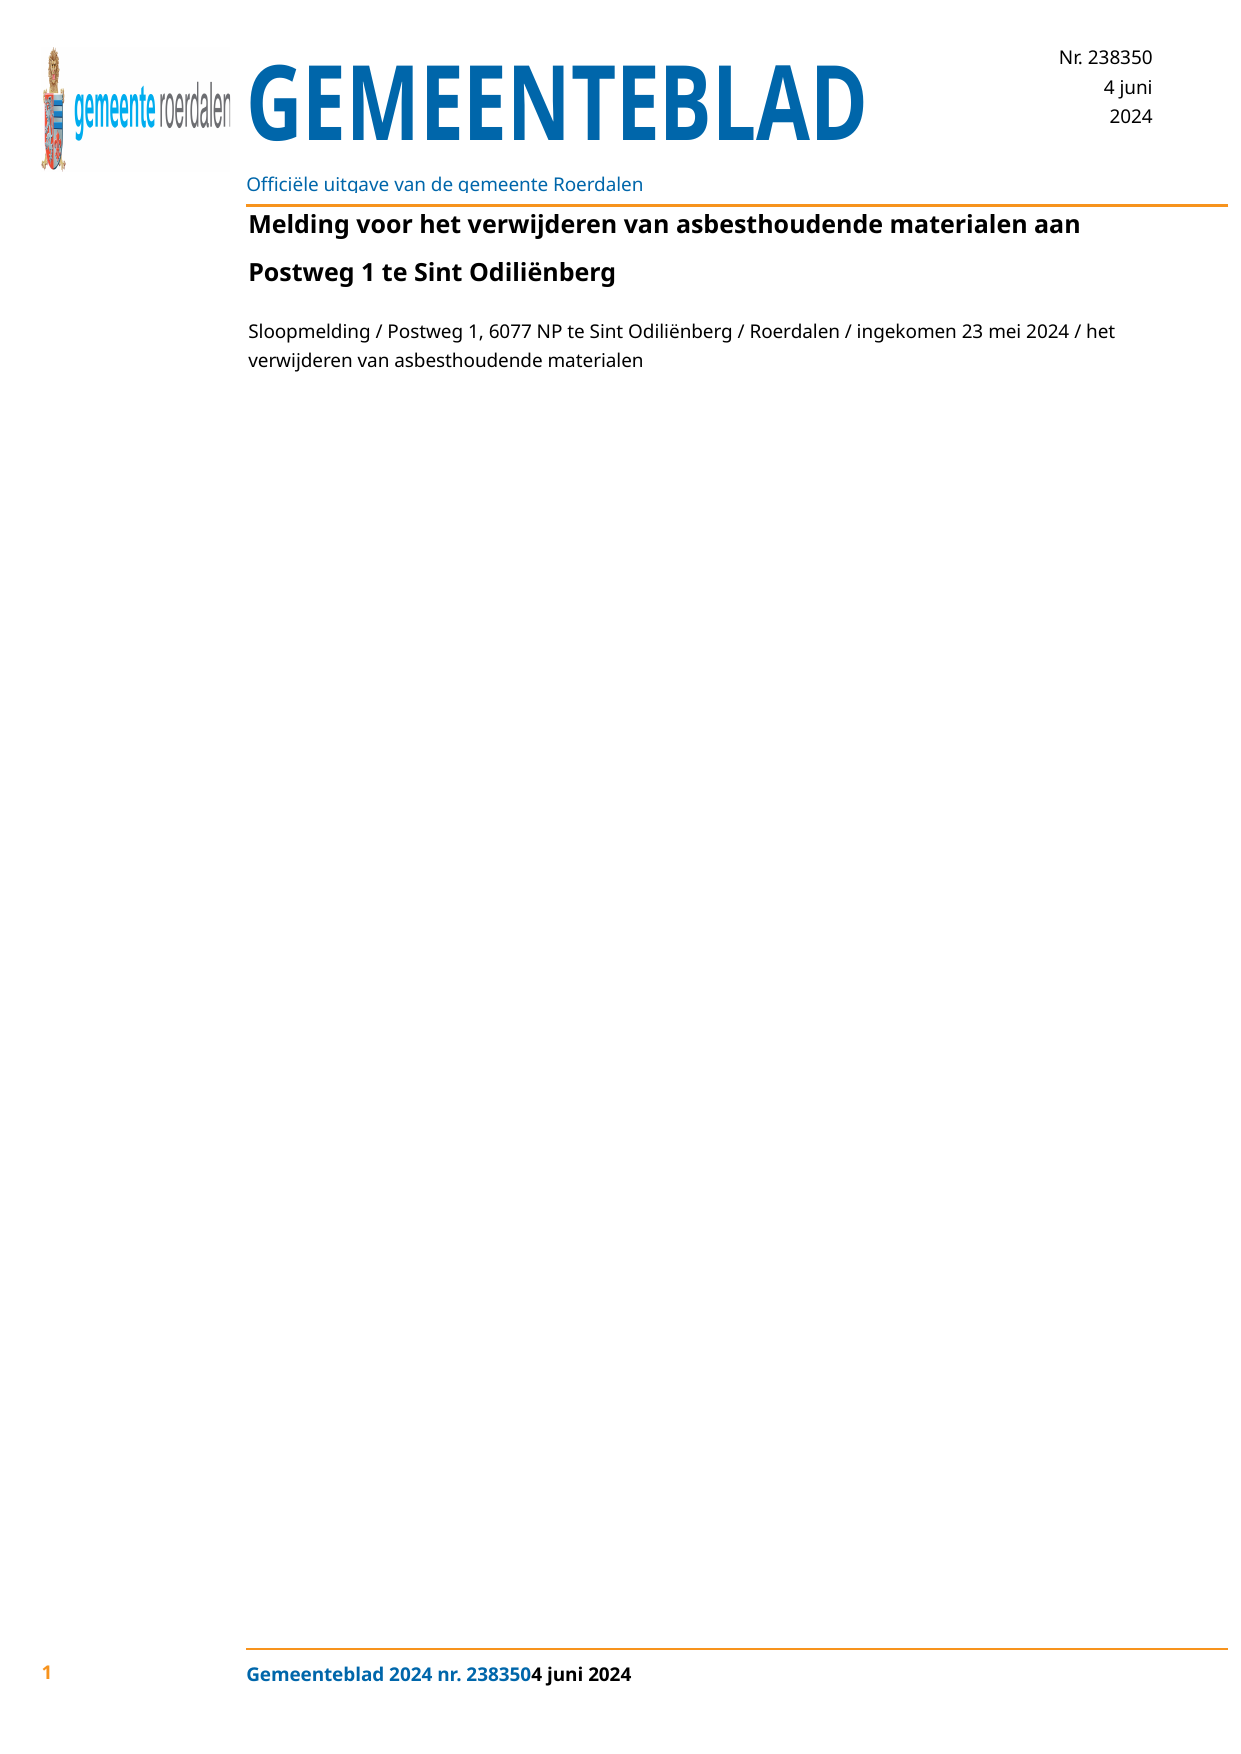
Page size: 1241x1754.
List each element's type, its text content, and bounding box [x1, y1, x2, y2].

text Sloopmelding / Postweg 1, 6077 NP te Sint Odiliënberg / Roerdalen / ingekomen 23 mei 2024 / het verwijderen van asbesthoudende materialen [248, 318, 1152, 373]
text Melding voor het verwijderen van asbesthoudende materialen aan Postweg 1 te Sint Odiliënberg [248, 207, 1152, 288]
picture [41, 47, 231, 172]
